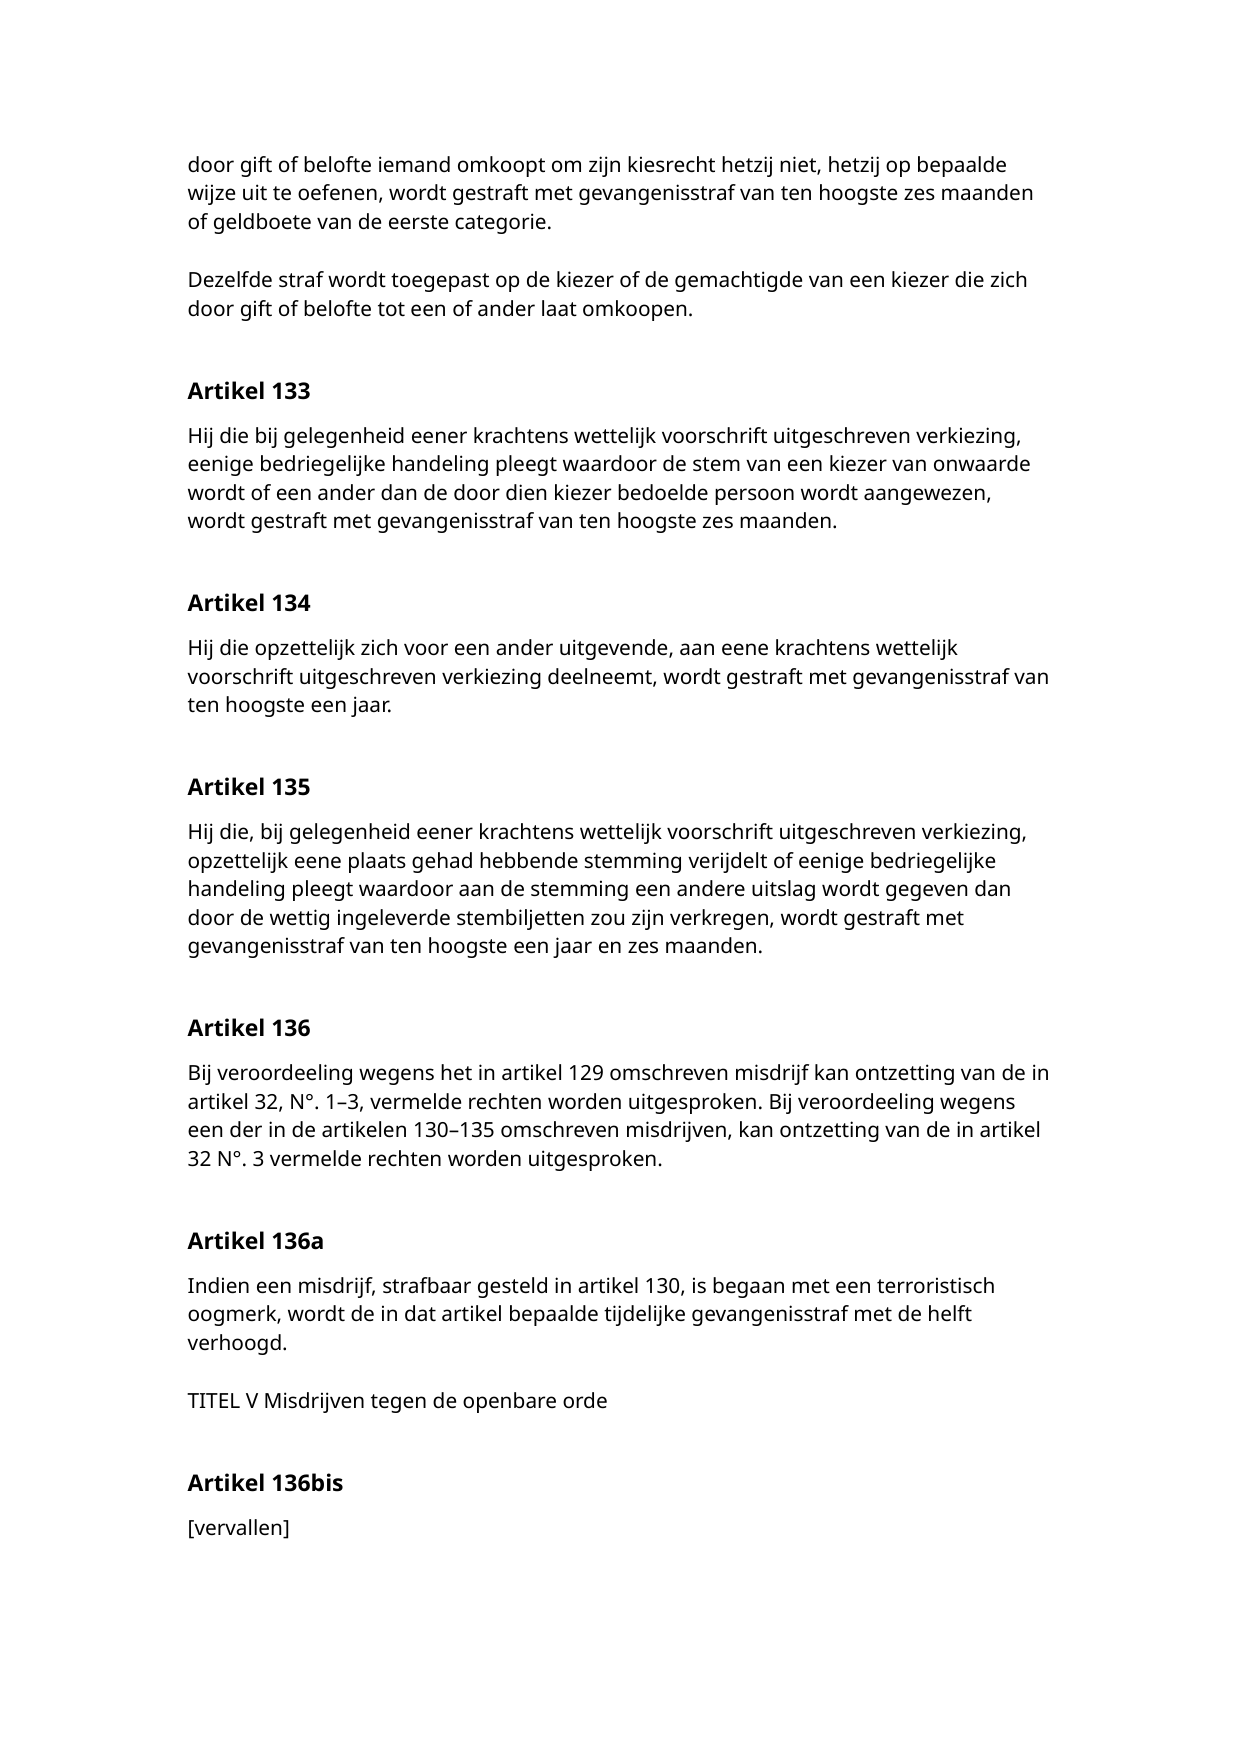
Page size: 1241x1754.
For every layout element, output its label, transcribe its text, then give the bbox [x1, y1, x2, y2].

text Hij die, bij gelegenheid eener krachtens wettelijk voorschrift uitgeschreven verkiezing, opzettelijk eene plaats gehad hebbende stemming verijdelt of eenige bedriegelijke handeling pleegt waardoor aan de stemming een andere uitslag wordt gegeven dan door de wettig ingeleverde stembiljetten zou zijn verkregen, wordt gestraft met gevangenisstraf van ten hoogste een jaar en zes maanden. [187, 817, 1053, 960]
text [vervallen] [187, 1513, 1053, 1542]
subtitle Artikel 136bis [187, 1467, 1053, 1498]
text Hij die opzettelijk zich voor een ander uitgevende, aan eene krachtens wettelijk voorschrift uitgeschreven verkiezing deelneemt, wordt gestraft met gevangenisstraf van ten hoogste een jaar. [187, 633, 1053, 719]
text Indien een misdrijf, strafbaar gesteld in artikel 130, is begaan met een terroristisch oogmerk, wordt de in dat artikel bepaalde tijdelijke gevangenisstraf met de helft verhoogd. [187, 1271, 1053, 1356]
subtitle Artikel 134 [187, 587, 1053, 618]
subtitle Artikel 136a [187, 1225, 1053, 1256]
text door gift of belofte iemand omkoopt om zijn kiesrecht hetzij niet, hetzij op bepaalde wijze uit te oefenen, wordt gestraft met gevangenisstraf van ten hoogste zes maanden of geldboete van de eerste categorie. [187, 150, 1053, 235]
subtitle Artikel 135 [187, 771, 1053, 802]
subtitle Artikel 136 [187, 1012, 1053, 1043]
text Bij veroordeeling wegens het in artikel 129 omschreven misdrijf kan ontzetting van de in artikel 32, N°. 1–3, vermelde rechten worden uitgesproken. Bij veroordeeling wegens een der in de artikelen 130–135 omschreven misdrijven, kan ontzetting van de in artikel 32 N°. 3 vermelde rechten worden uitgesproken. [187, 1058, 1053, 1172]
subtitle Artikel 133 [187, 375, 1053, 406]
text Hij die bij gelegenheid eener krachtens wettelijk voorschrift uitgeschreven verkiezing, eenige bedriegelijke handeling pleegt waardoor de stem van een kiezer van onwaarde wordt of een ander dan de door dien kiezer bedoelde persoon wordt aangewezen, wordt gestraft met gevangenisstraf van ten hoogste zes maanden. [187, 421, 1053, 535]
subtitle TITEL V Misdrijven tegen de openbare orde [187, 1386, 1053, 1415]
text Dezelfde straf wordt toegepast op de kiezer of de gemachtigde van een kiezer die zich door gift of belofte tot een of ander laat omkoopen. [187, 265, 1053, 322]
